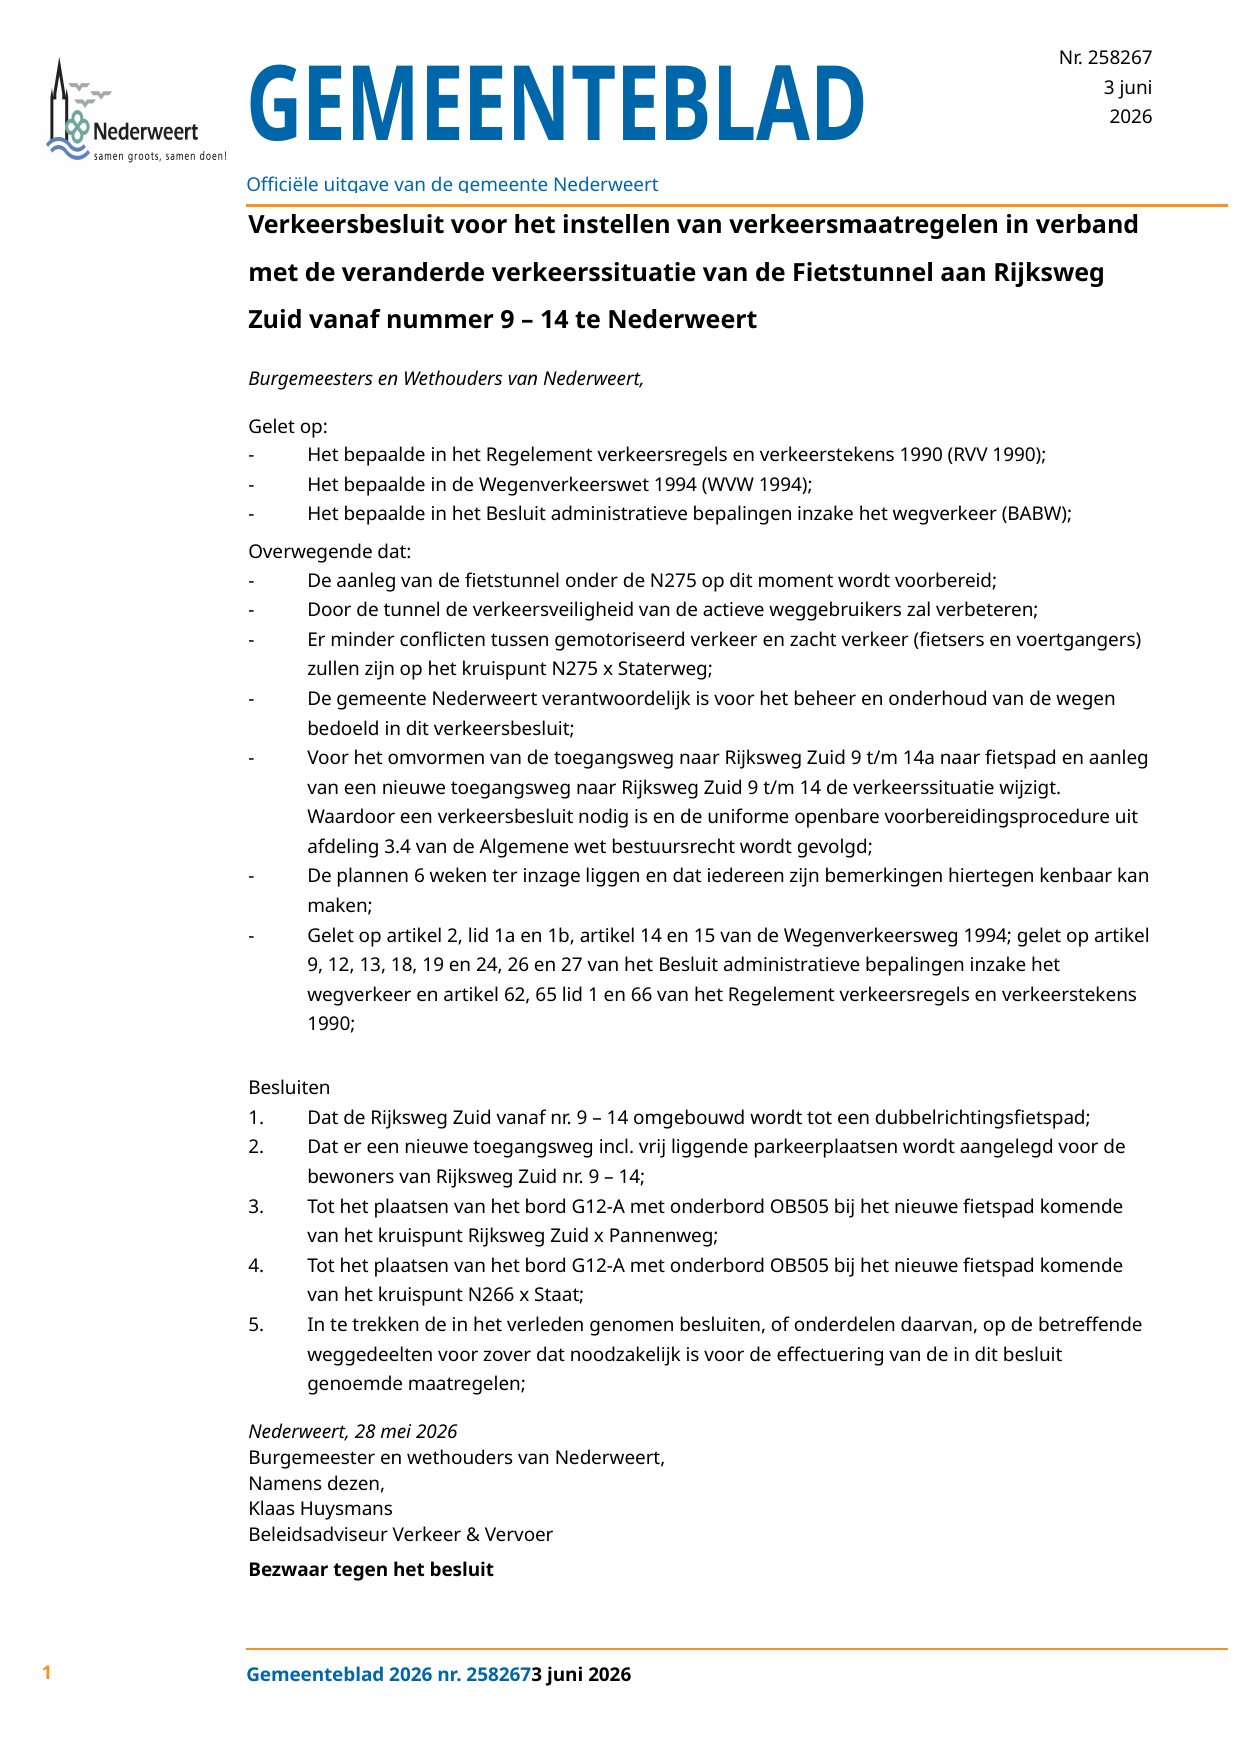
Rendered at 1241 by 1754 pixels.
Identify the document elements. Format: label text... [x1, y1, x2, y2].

list Tot het plaatsen van het bord G12-A met onderbord OB505 bij het nieuwe fietspad komende van het kruispunt Rijksweg Zuid x Pannenweg; [248, 1193, 1152, 1248]
text Burgemeesters en Wethouders van Nederweert, [248, 366, 1152, 391]
list In te trekken de in het verleden genomen besluiten, of onderdelen daarvan, op de betreffende weggedeelten voor zover dat noodzakelijk is voor de effectuering van de in dit besluit genoemde maatregelen; [248, 1311, 1152, 1396]
text Burgemeester en wethouders van Nederweert, [248, 1444, 1152, 1470]
list Het bepaalde in het Besluit administratieve bepalingen inzake het wegverkeer (BABW); [248, 501, 1152, 526]
list Gelet op artikel 2, lid 1a en 1b, artikel 14 en 15 van de Wegenverkeersweg 1994; gelet op artikel 9, 12, 13, 18, 19 en 24, 26 en 27 van het Besluit administratieve bepalingen inzake het wegverkeer en artikel 62, 65 lid 1 en 66 van het Regelement verkeersregels en verkeerstekens 1990; [248, 922, 1152, 1036]
list De gemeente Nederweert verantwoordelijk is voor het beheer en onderhoud van de wegen bedoeld in dit verkeersbesluit; [248, 685, 1152, 741]
list Voor het omvormen van de toegangsweg naar Rijksweg Zuid 9 t/m 14a naar fietspad en aanleg van een nieuwe toegangsweg naar Rijksweg Zuid 9 t/m 14 de verkeerssituatie wijzigt. Waardoor een verkeersbesluit nodig is en de uniforme openbare voorbereidingsprocedure uit afdeling 3.4 van de Algemene wet bestuursrecht wordt gevolgd; [248, 744, 1152, 859]
list Door de tunnel de verkeersveiligheid van de actieve weggebruikers zal verbeteren; [248, 596, 1152, 622]
list De plannen 6 weken ter inzage liggen en dat iedereen zijn bemerkingen hiertegen kenbaar kan maken; [248, 863, 1152, 918]
text Nederweert, 28 mei 2026 [248, 1418, 1152, 1444]
list ​Dat de Rijksweg Zuid vanaf nr. 9 – 14 omgebouwd wordt tot een dubbelrichtingsfietspad; [248, 1104, 1152, 1130]
text Besluiten [248, 1074, 1152, 1100]
list Het bepaalde in de Wegenverkeerswet 1994 (WVW 1994); [248, 471, 1152, 497]
list Dat er een nieuwe toegangsweg incl. vrij liggende parkeerplaatsen wordt aangelegd voor de bewoners van Rijksweg Zuid nr. 9 – 14; [248, 1134, 1152, 1189]
text Klaas Huysmans [248, 1495, 1152, 1521]
text Namens dezen, [248, 1470, 1152, 1495]
list Er minder conflicten tussen gemotoriseerd verkeer en zacht verkeer (fietsers en voertgangers) zullen zijn op het kruispunt N275 x Staterweg; [248, 626, 1152, 681]
list De aanleg van de fietstunnel onder de N275 op dit moment wordt voorbereid; [248, 567, 1152, 593]
text Verkeersbesluit voor het instellen van verkeersmaatregelen in verband met de veranderde verkeerssituatie van de Fietstunnel aan Rijksweg Zuid vanaf nummer 9 – 14 te Nederweert [248, 207, 1152, 336]
text Overwegende dat: [248, 538, 1152, 564]
text Bezwaar tegen het besluit [248, 1561, 1152, 1580]
text Beleidsadviseur Verkeer & Vervoer [248, 1521, 1152, 1547]
text Gelet op: [248, 413, 1152, 439]
list Het bepaalde in het Regelement verkeersregels en verkeerstekens 1990 (RVV 1990); [248, 441, 1152, 467]
picture [41, 47, 231, 172]
list Tot het plaatsen van het bord G12-A met onderbord OB505 bij het nieuwe fietspad komende van het kruispunt N266 x Staat; [248, 1252, 1152, 1307]
